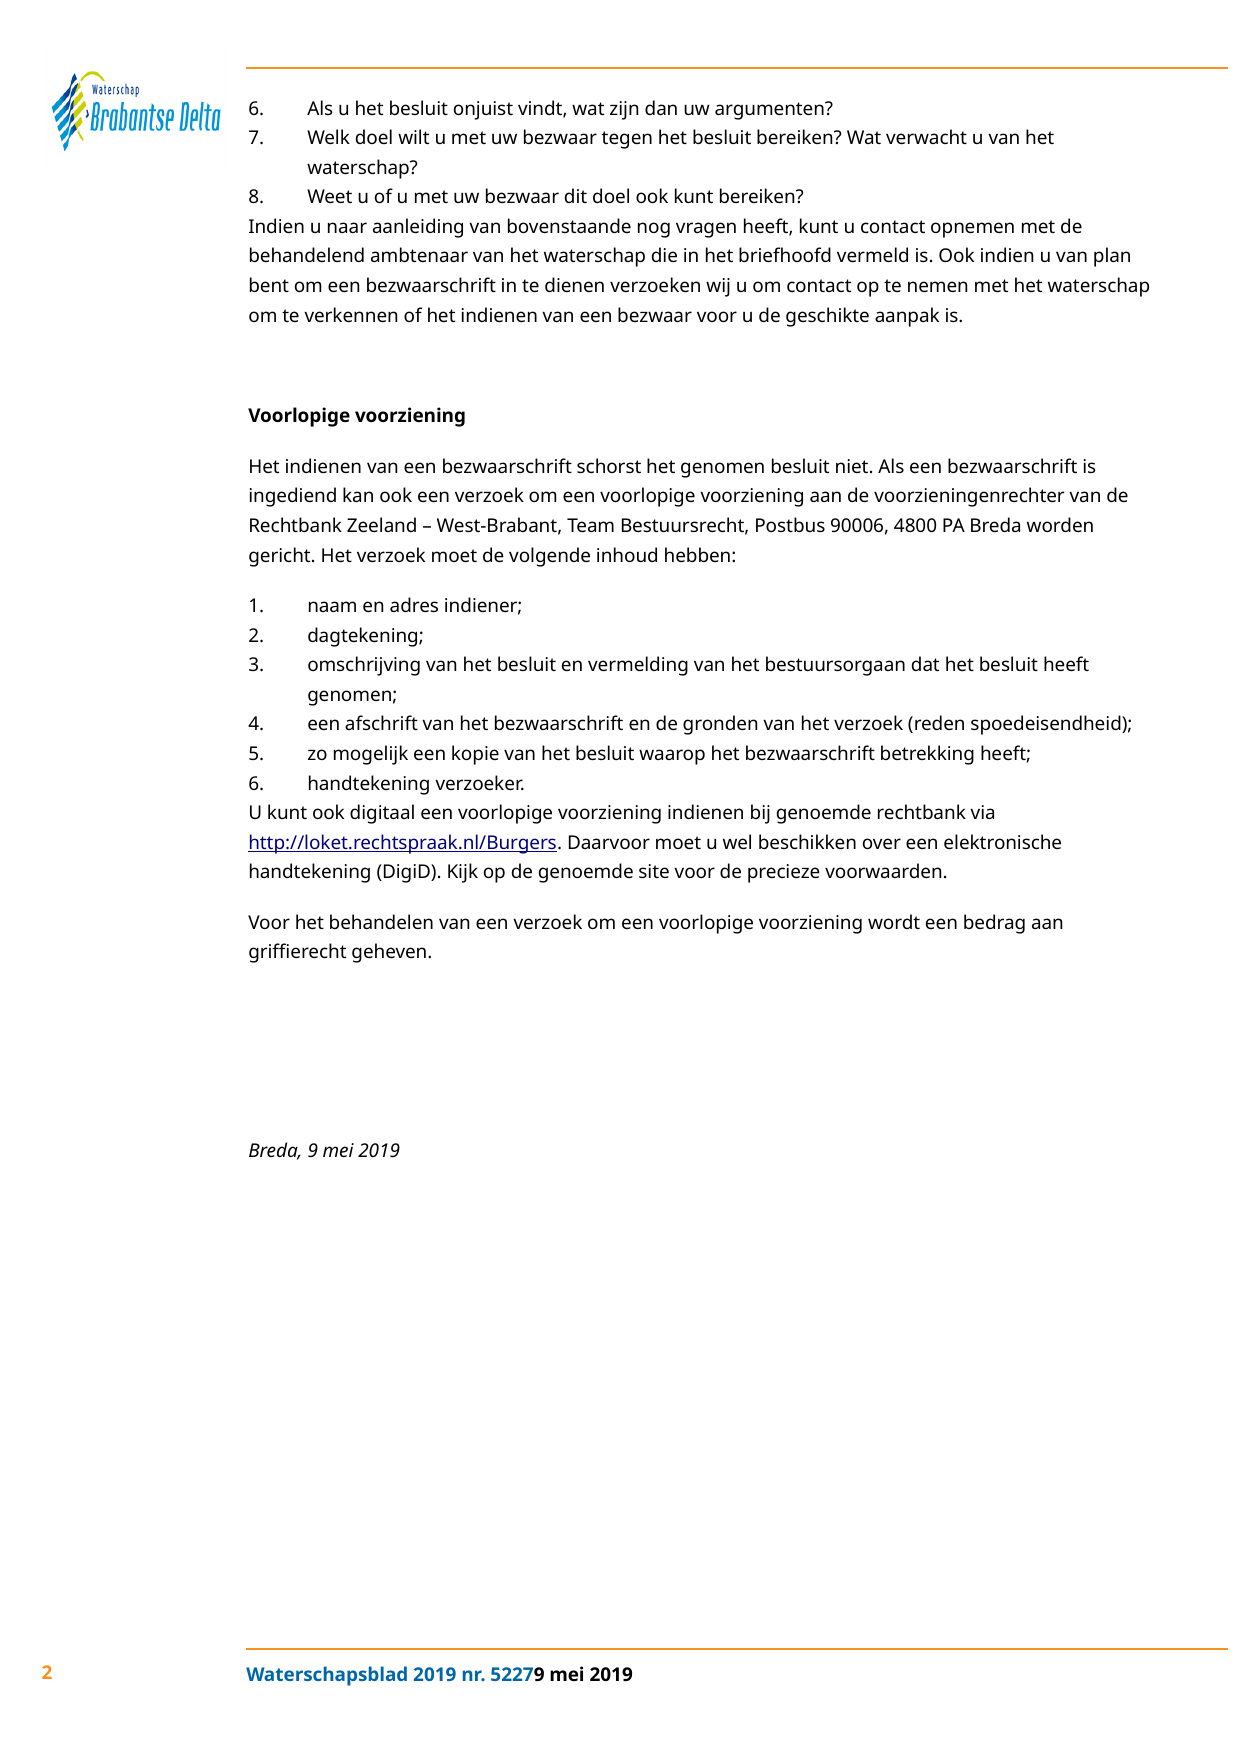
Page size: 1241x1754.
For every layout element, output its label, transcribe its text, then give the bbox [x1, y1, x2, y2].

list naam en adres indiener; [248, 592, 1152, 618]
list een afschrift van het bezwaarschrift en de gronden van het verzoek (reden spoedeisendheid); [248, 711, 1152, 736]
list zo mogelijk een kopie van het besluit waarop het bezwaarschrift betrekking heeft; [248, 740, 1152, 766]
list Weet u of u met uw bezwaar dit doel ook kunt bereiken? [248, 183, 1152, 209]
text Voorlopige voorziening [248, 403, 1152, 428]
text Het indienen van een bezwaarschrift schorst het genomen besluit niet. Als een bezwaarschrift is ingediend kan ook een verzoek om een voorlopige voorziening aan de voorzieningenrechter van de Rechtbank Zeeland – West-Brabant, Team Bestuursrecht, Postbus 90006, 4800 PA Breda worden gericht. Het verzoek moet de volgende inhoud hebben: [248, 453, 1152, 568]
text Indien u naar aanleiding van bovenstaande nog vragen heeft, kunt u contact opnemen met de behandelend ambtenaar van het waterschap die in het briefhoofd vermeld is. Ook indien u van plan bent om een bezwaarschrift in te dienen verzoeken wij u om contact op te nemen met het waterschap om te verkennen of het indienen van een bezwaar voor u de geschikte aanpak is. [248, 213, 1152, 328]
text Voor het behandelen van een verzoek om een voorlopige voorziening wordt een bedrag aan griffierecht geheven. [248, 909, 1152, 964]
list dagtekening; [248, 622, 1152, 648]
picture [41, 47, 231, 172]
list omschrijving van het besluit en vermelding van het bestuursorgaan dat het besluit heeft genomen; [248, 651, 1152, 707]
list Als u het besluit onjuist vindt, wat zijn dan uw argumenten? [248, 95, 1152, 121]
list Welk doel wilt u met uw bezwaar tegen het besluit bereiken? Wat verwacht u van het waterschap? [248, 124, 1152, 180]
text U kunt ook digitaal een voorlopige voorziening indienen bij genoemde rechtbank via http://loket.rechtspraak.nl/Burgers. Daarvoor moet u wel beschikken over een elektronische handtekening (DigiD). Kijk op de genoemde site voor de precieze voorwaarden. [248, 799, 1152, 884]
text Breda, 9 mei 2019 [248, 1138, 1152, 1163]
list handtekening verzoeker. [248, 770, 1152, 796]
